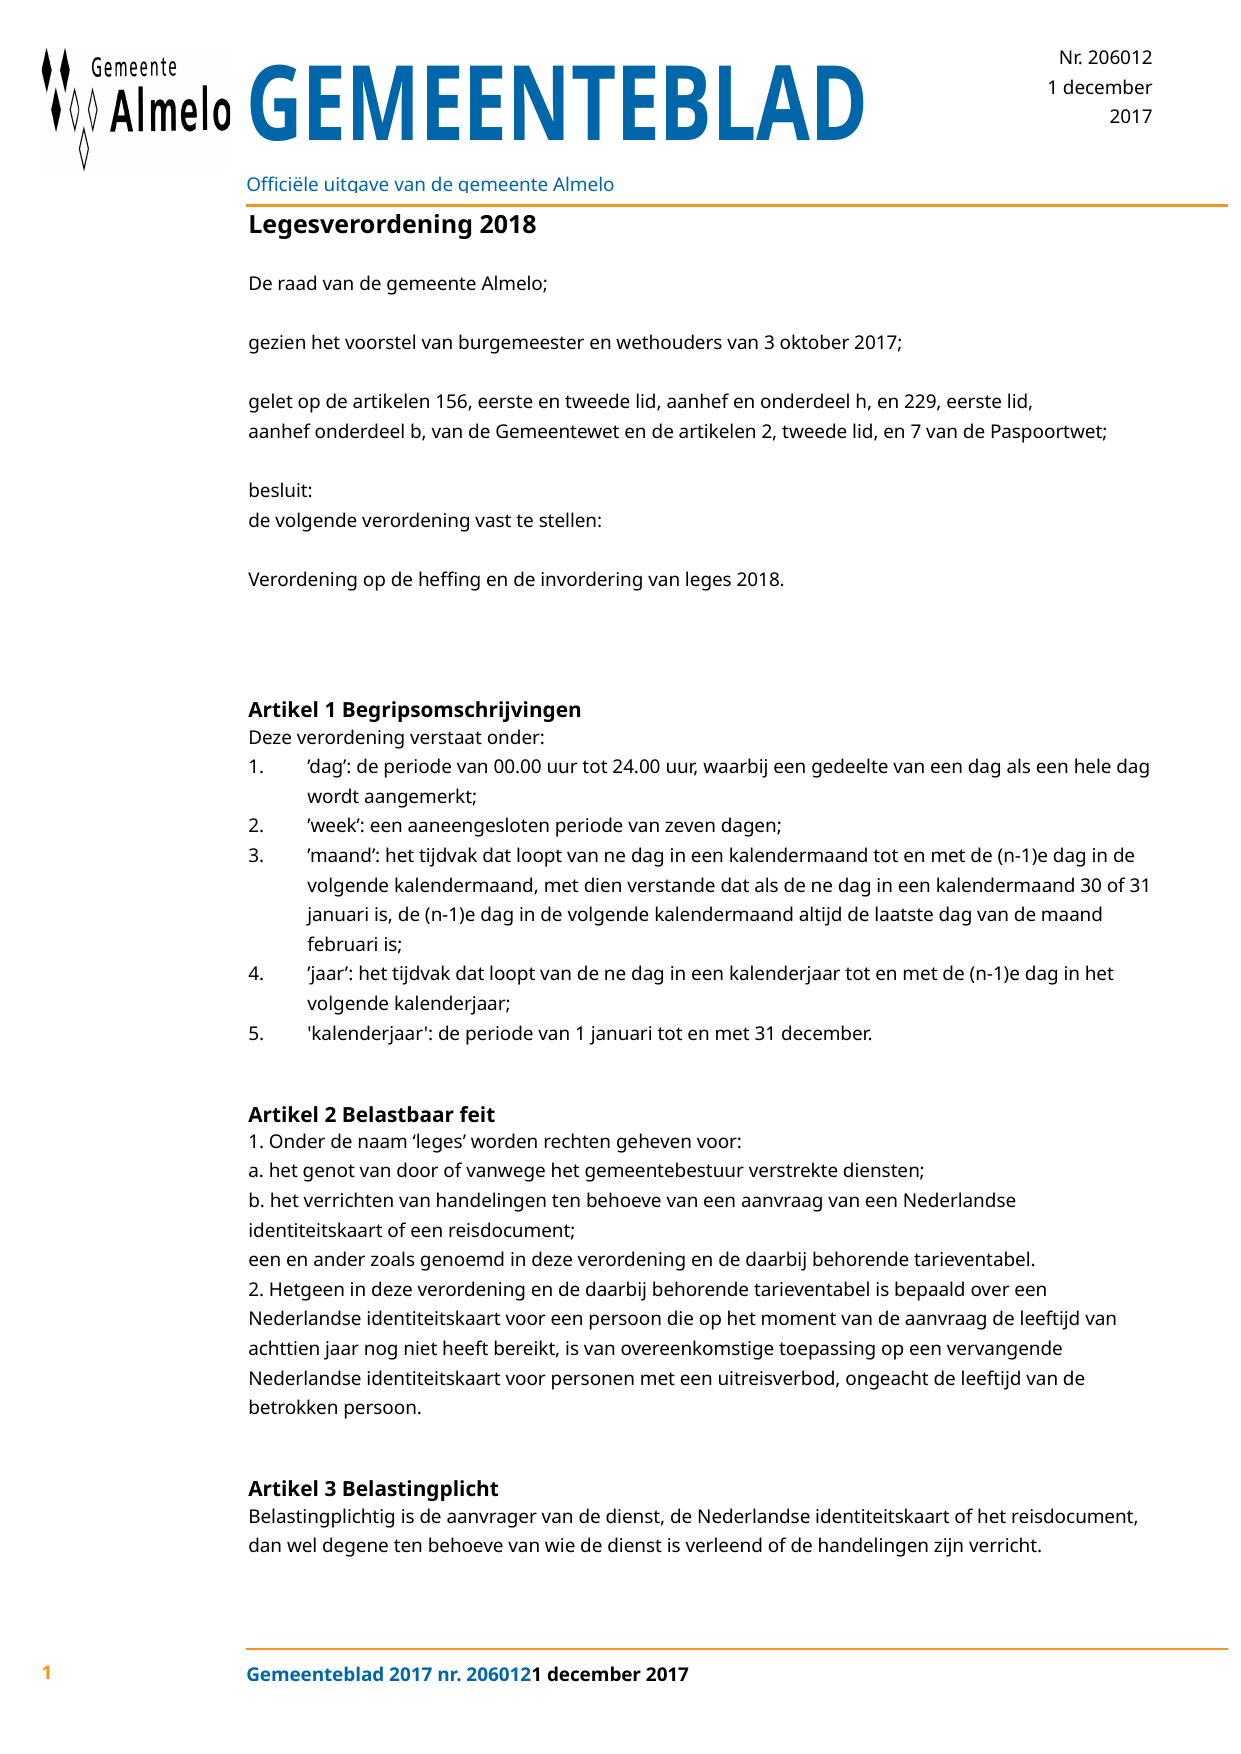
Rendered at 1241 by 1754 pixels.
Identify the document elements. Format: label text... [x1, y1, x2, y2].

text 1. Onder de naam ‘leges’ worden rechten geheven voor: [248, 1128, 1152, 1154]
text aanhef onderdeel b, van de Gemeentewet en de artikelen 2, tweede lid, en 7 van de Paspoortwet; [248, 418, 1152, 444]
text besluit: [248, 477, 1152, 503]
list ’maand’: het tijdvak dat loopt van ne dag in een kalendermaand tot en met de (n-1)e dag in de volgende kalendermaand, met dien verstande dat als de ne dag in een kalendermaand 30 of 31 januari is, de (n-1)e dag in de volgende kalendermaand altijd de laatste dag van de maand februari is; [248, 842, 1152, 957]
text de volgende verordening vast te stellen: [248, 507, 1152, 533]
text gelet op de artikelen 156, eerste en tweede lid, aanhef en onderdeel h, en 229, eerste lid, [248, 389, 1152, 414]
text Verordening op de heffing en de invordering van leges 2018. [248, 566, 1152, 592]
text Artikel 2 Belastbaar feit [248, 1100, 1152, 1128]
text een en ander zoals genoemd in deze verordening en de daarbij behorende tarieventabel. [248, 1246, 1152, 1272]
text Legesverordening 2018 [248, 207, 1152, 241]
text a. het genot van door of vanwege het gemeentebestuur verstrekte diensten; [248, 1158, 1152, 1183]
picture [41, 47, 231, 172]
list ’jaar’: het tijdvak dat loopt van de ne dag in een kalenderjaar tot en met de (n-1)e dag in het volgende kalenderjaar; [248, 961, 1152, 1016]
text Deze verordening verstaat onder: [248, 724, 1152, 749]
text 2. Hetgeen in deze verordening en de daarbij behorende tarieventabel is bepaald over een Nederlandse identiteitskaart voor een persoon die op het moment van de aanvraag de leeftijd van achttien jaar nog niet heeft bereikt, is van overeenkomstige toepassing op een vervangende Nederlandse identiteitskaart voor personen met een uitreisverbod, ongeacht de leeftijd van de betrokken persoon. [248, 1276, 1152, 1420]
list 'kalenderjaar': de periode van 1 januari tot en met 31 december. [248, 1020, 1152, 1045]
list ’week’: een aaneengesloten periode van zeven dagen; [248, 813, 1152, 838]
text De raad van de gemeente Almelo; [248, 270, 1152, 296]
text Artikel 3 Belastingplicht [248, 1474, 1152, 1503]
text b. het verrichten van handelingen ten behoeve van een aanvraag van een Nederlandse identiteitskaart of een reisdocument; [248, 1187, 1152, 1243]
text Belastingplichtig is de aanvrager van de dienst, de Nederlandse identiteitskaart of het reisdocument, dan wel degene ten behoeve van wie de dienst is verleend of de handelingen zijn verricht. [248, 1503, 1152, 1558]
list ’dag’: de periode van 00.00 uur tot 24.00 uur, waarbij een gedeelte van een dag als een hele dag wordt aangemerkt; [248, 753, 1152, 809]
text Artikel 1 Begripsomschrijvingen [248, 695, 1152, 724]
text gezien het voorstel van burgemeester en wethouders van 3 oktober 2017; [248, 329, 1152, 355]
